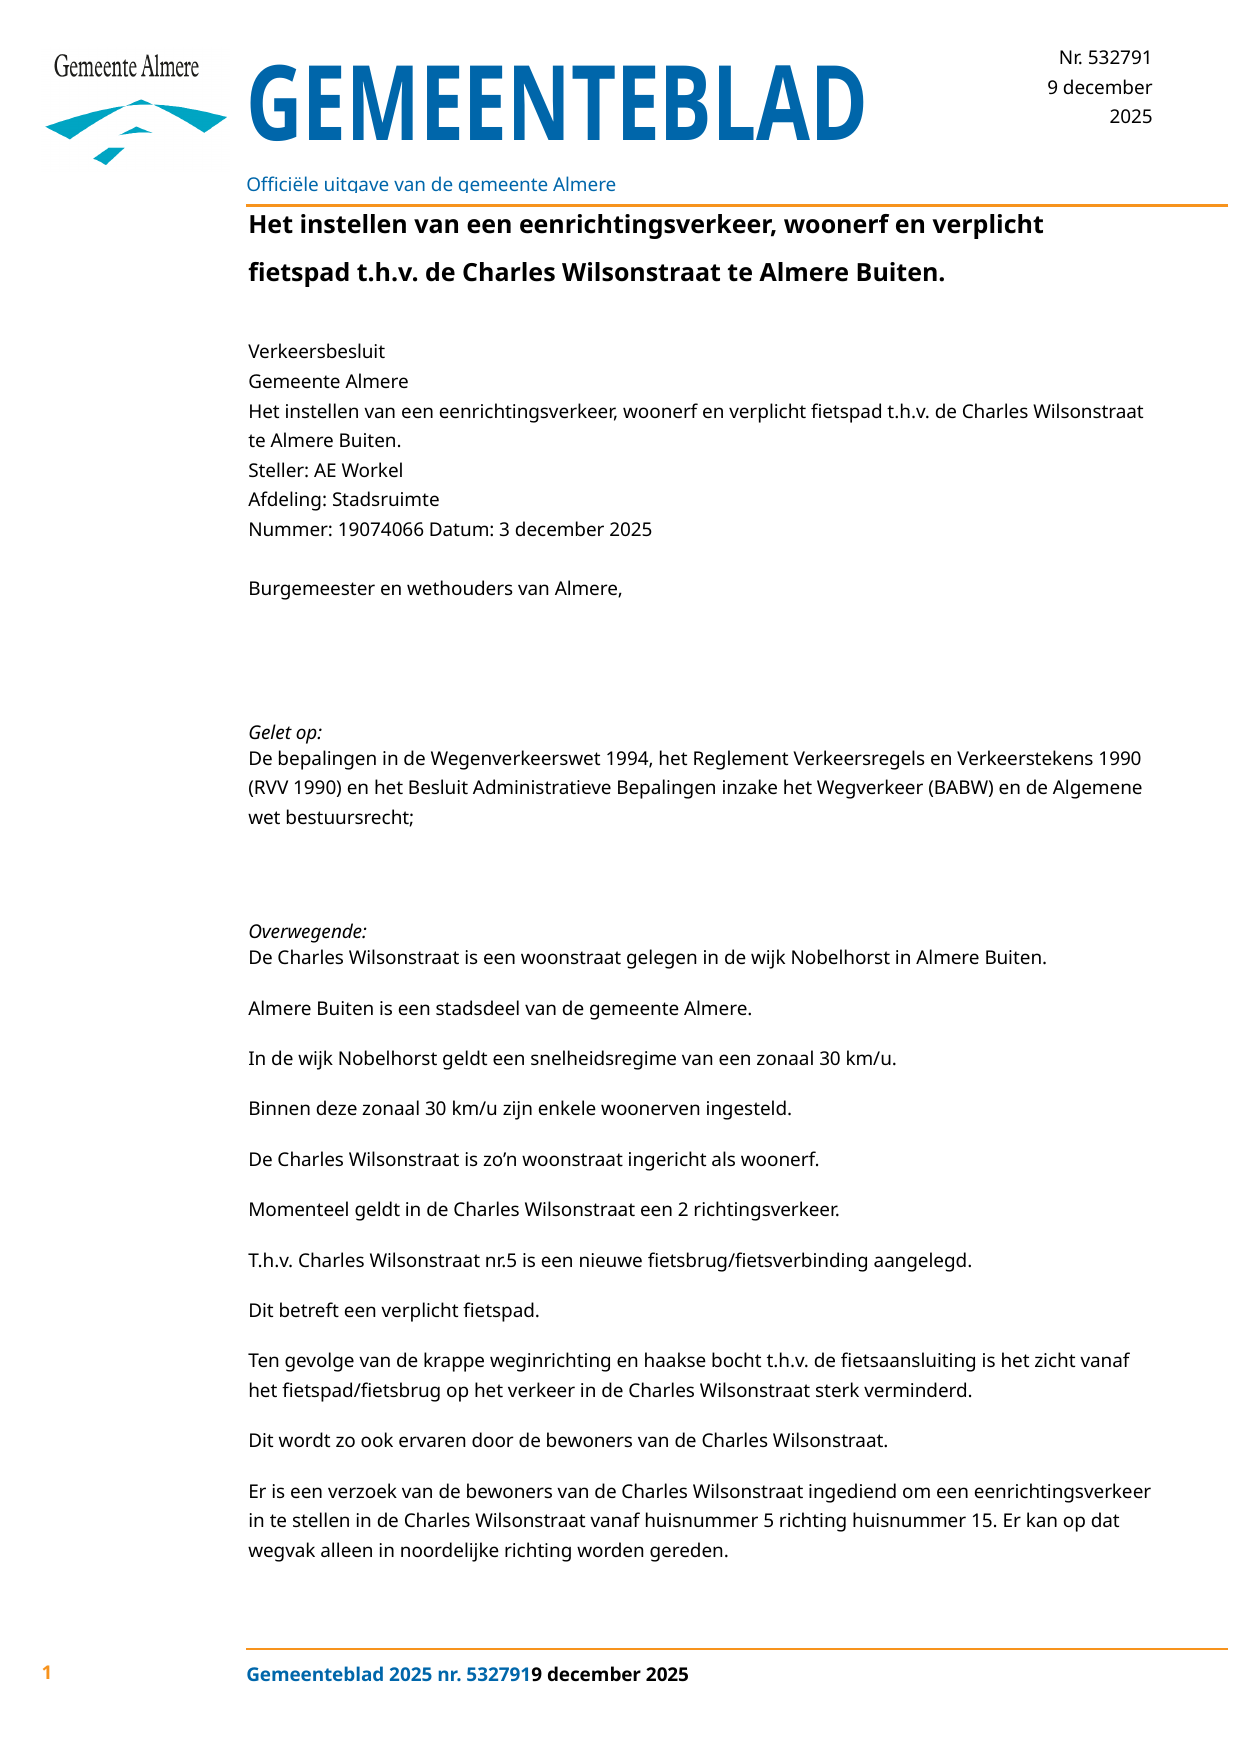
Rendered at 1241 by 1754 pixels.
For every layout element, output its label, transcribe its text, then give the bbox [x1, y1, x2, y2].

text Almere Buiten is een stadsdeel van de gemeente Almere. [248, 995, 1152, 1020]
text De bepalingen in de Wegenverkeerswet 1994, het Reglement Verkeersregels en Verkeerstekens 1990 (RVV 1990) en het Besluit Administratieve Bepalingen inzake het Wegverkeer (BABW) en de Algemene wet bestuursrecht; [248, 745, 1152, 830]
text Nummer: 19074066 Datum: 3 december 2025 [248, 516, 1152, 542]
text Gelet op: [248, 719, 1152, 745]
text Gemeente Almere [248, 368, 1152, 394]
text Het instellen van een eenrichtingsverkeer, woonerf en verplicht fietspad t.h.v. de Charles Wilsonstraat te Almere Buiten. [248, 207, 1152, 288]
text Afdeling: Stadsruimte [248, 487, 1152, 512]
text Verkeersbesluit [248, 339, 1152, 364]
text Dit betreft een verplicht fietspad. [248, 1297, 1152, 1323]
text In de wijk Nobelhorst geldt een snelheidsregime van een zonaal 30 km/u. [248, 1045, 1152, 1071]
text Binnen deze zonaal 30 km/u zijn enkele woonerven ingesteld. [248, 1096, 1152, 1121]
text Het instellen van een eenrichtingsverkeer, woonerf en verplicht fietspad t.h.v. de Charles Wilsonstraat te Almere Buiten. [248, 398, 1152, 453]
text Ten gevolge van de krappe weginrichting en haakse bocht t.h.v. de fietsaansluiting is het zicht vanaf het fietspad/fietsbrug op het verkeer in de Charles Wilsonstraat sterk verminderd. [248, 1348, 1152, 1403]
text Dit wordt zo ook ervaren door de bewoners van de Charles Wilsonstraat. [248, 1428, 1152, 1453]
text Er is een verzoek van de bewoners van de Charles Wilsonstraat ingediend om een eenrichtingsverkeer in te stellen in de Charles Wilsonstraat vanaf huisnummer 5 richting huisnummer 15. Er kan op dat wegvak alleen in noordelijke richting worden gereden. [248, 1478, 1152, 1563]
text De Charles Wilsonstraat is een woonstraat gelegen in de wijk Nobelhorst in Almere Buiten. [248, 944, 1152, 970]
picture [41, 47, 231, 172]
text Burgemeester en wethouders van Almere, [248, 575, 1152, 601]
text Overwegende: [248, 918, 1152, 944]
text T.h.v. Charles Wilsonstraat nr.5 is een nieuwe fietsbrug/fietsverbinding aangelegd. [248, 1247, 1152, 1272]
text De Charles Wilsonstraat is zo’n woonstraat ingericht als woonerf. [248, 1146, 1152, 1172]
text Momenteel geldt in de Charles Wilsonstraat een 2 richtingsverkeer. [248, 1196, 1152, 1222]
text Steller: AE Workel [248, 457, 1152, 483]
